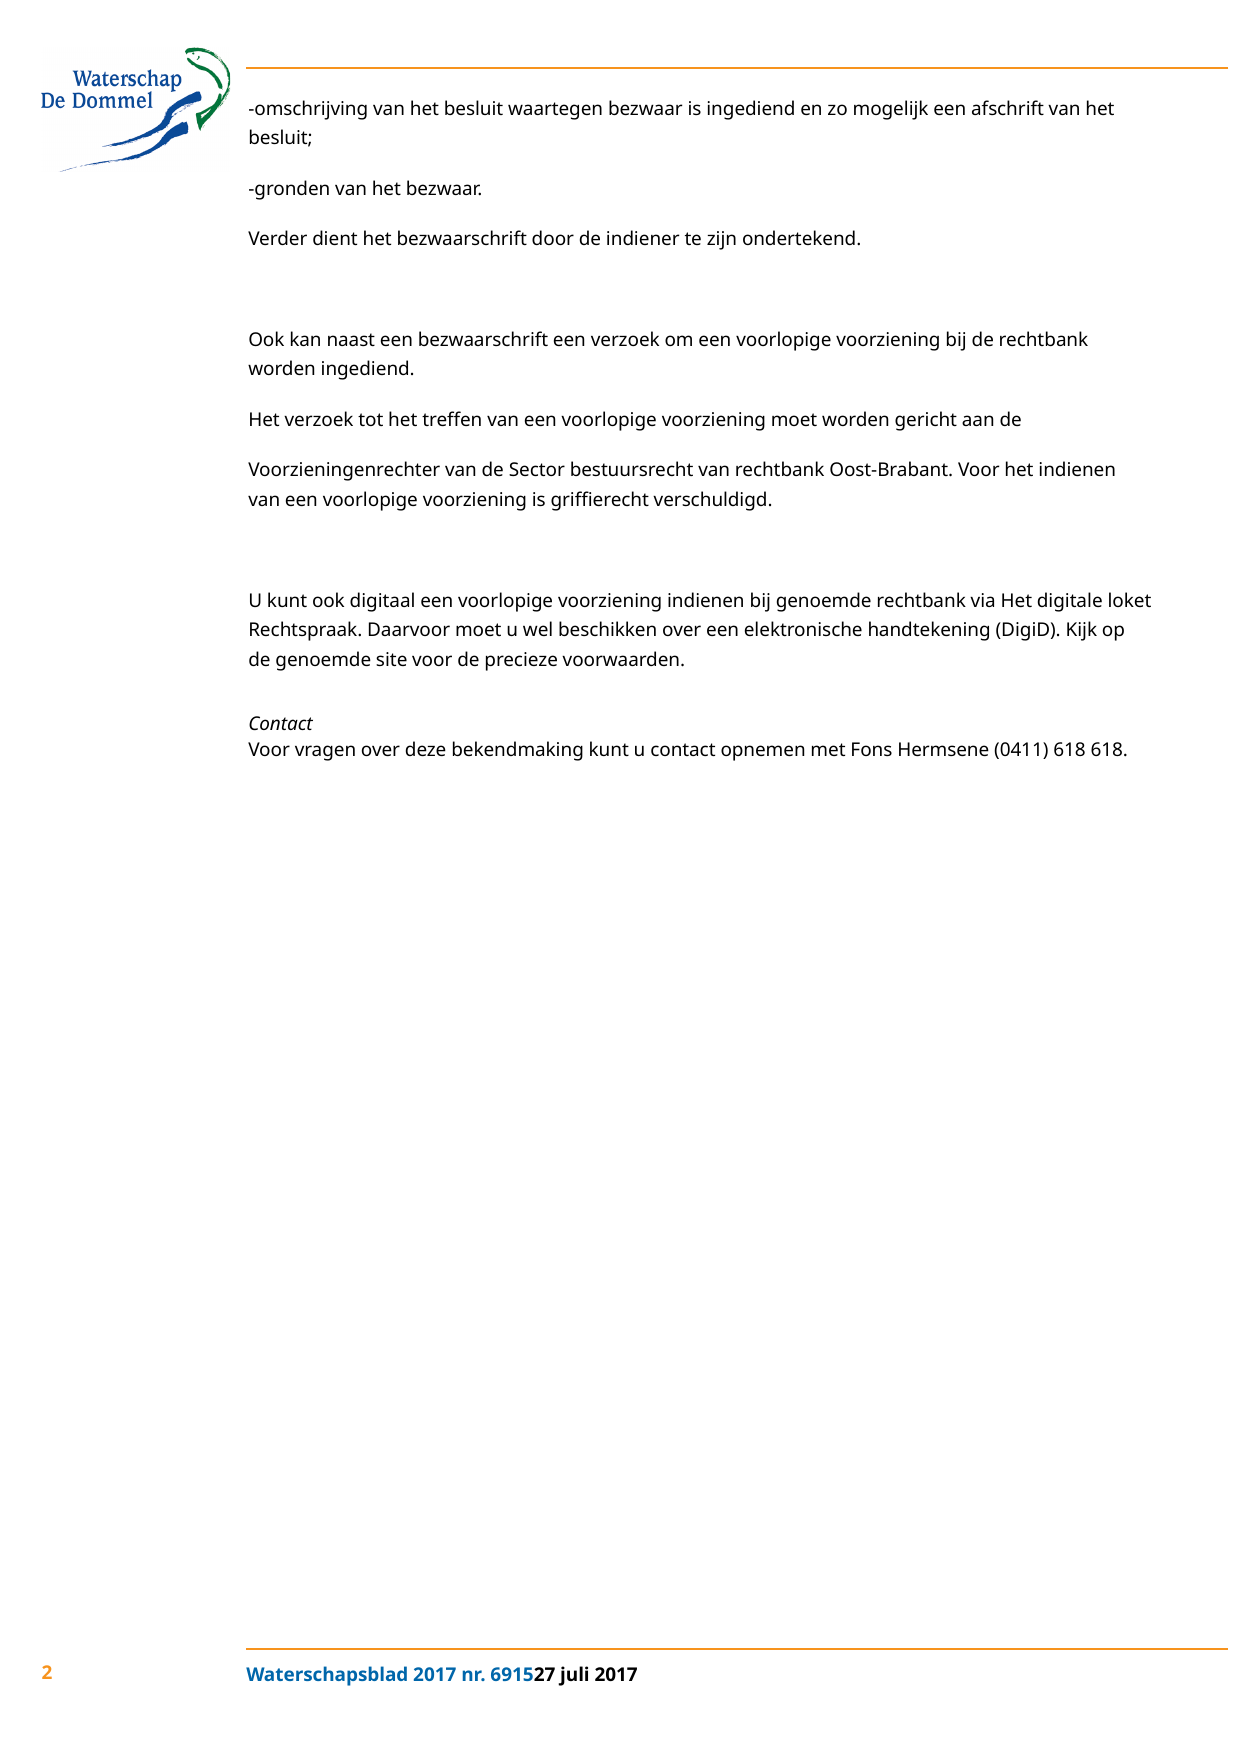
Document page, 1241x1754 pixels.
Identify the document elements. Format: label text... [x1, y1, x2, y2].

text Ook kan naast een bezwaarschrift een verzoek om een voorlopige voorziening bij de rechtbank worden ingediend. [248, 326, 1152, 381]
text Het verzoek tot het treffen van een voorlopige voorziening moet worden gericht aan de [248, 406, 1152, 432]
text Voorzieningenrechter van de Sector bestuursrecht van rechtbank Oost-Brabant. Voor het indienen van een voorlopige voorziening is griffierecht verschuldigd. [248, 456, 1152, 512]
text -gronden van het bezwaar. [248, 175, 1152, 201]
text Contact [248, 710, 1152, 736]
picture [41, 47, 231, 172]
text -omschrijving van het besluit waartegen bezwaar is ingediend en zo mogelijk een afschrift van het besluit; [248, 95, 1152, 150]
text Verder dient het bezwaarschrift door de indiener te zijn ondertekend. [248, 225, 1152, 251]
text Voor vragen over deze bekendmaking kunt u contact opnemen met Fons Hermsene (0411) 618 618. [248, 736, 1152, 761]
text U kunt ook digitaal een voorlopige voorziening indienen bij genoemde rechtbank via Het digitale loket Rechtspraak. Daarvoor moet u wel beschikken over een elektronische handtekening (DigiD). Kijk op de genoemde site voor de precieze voorwaarden. [248, 587, 1152, 672]
